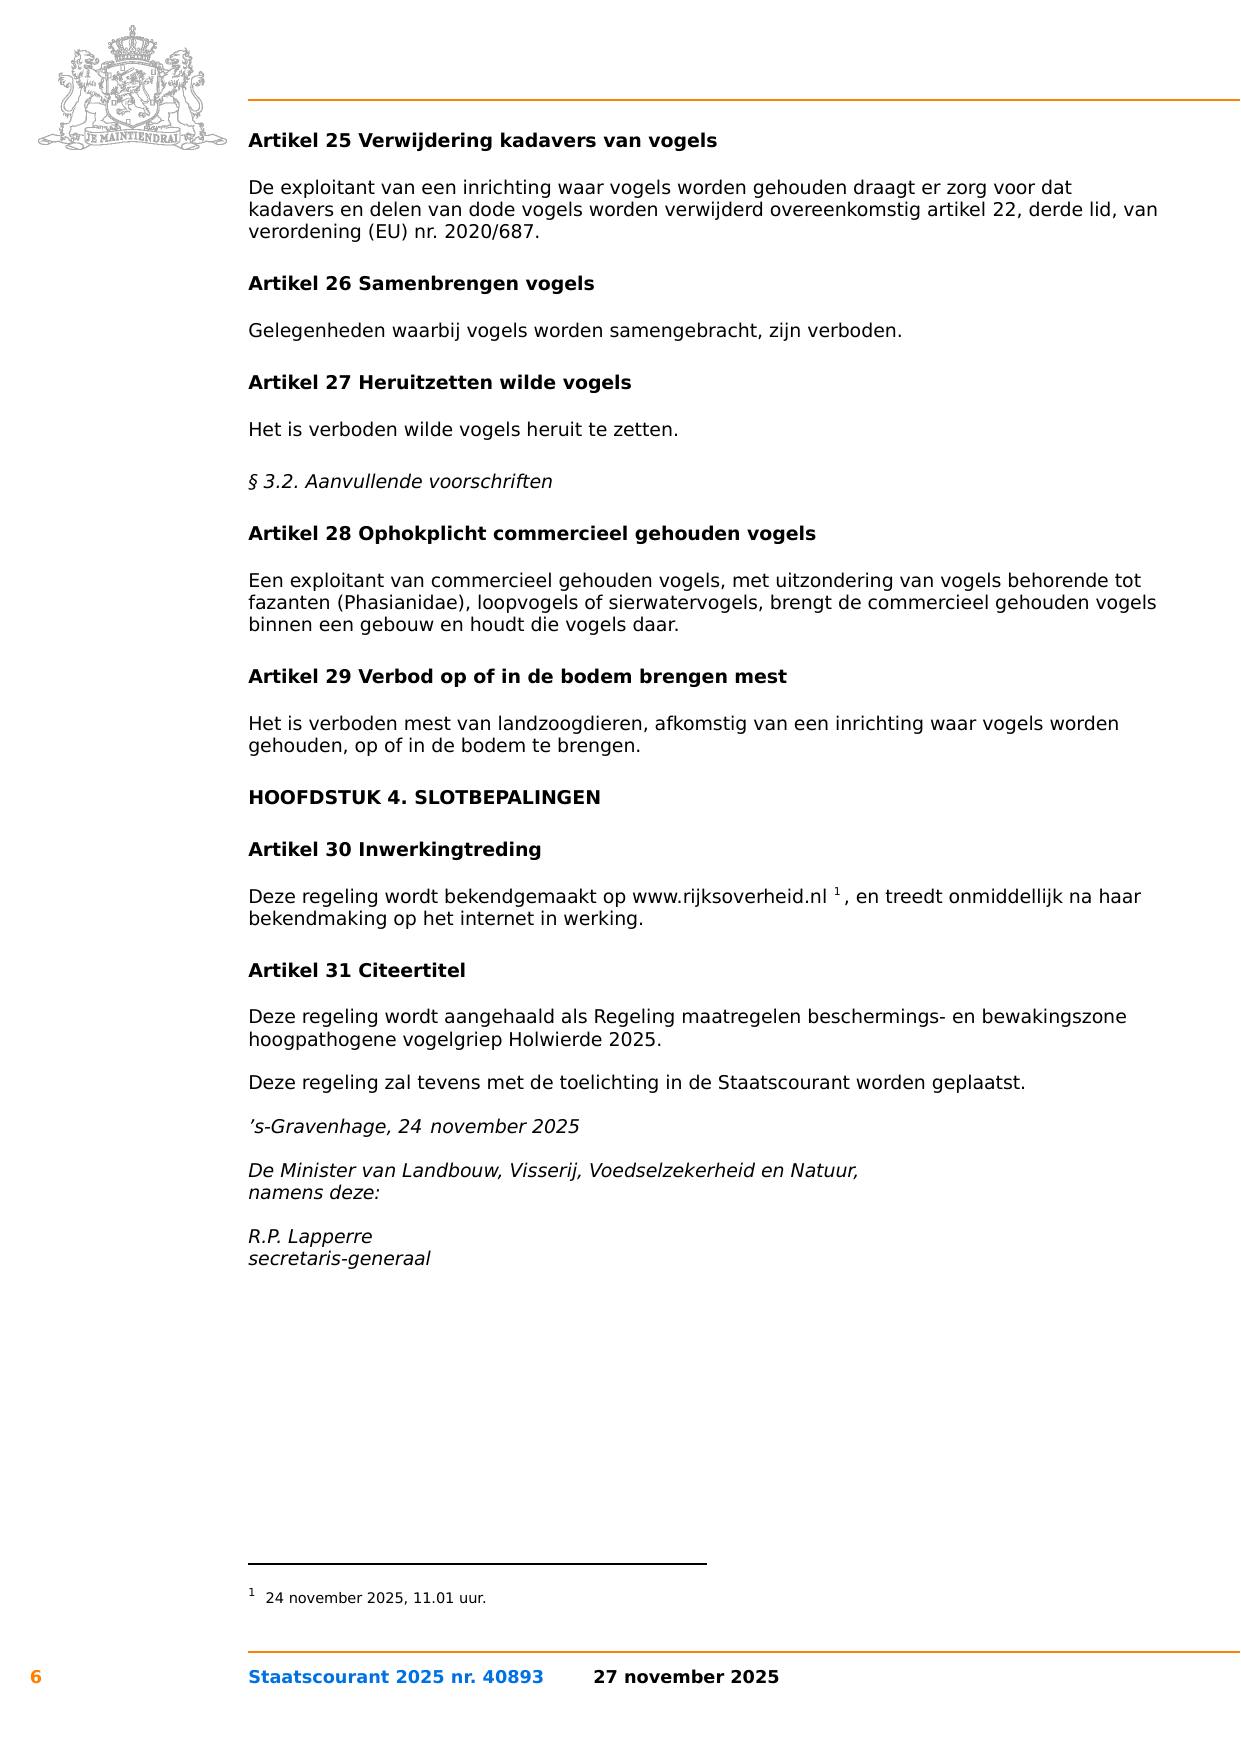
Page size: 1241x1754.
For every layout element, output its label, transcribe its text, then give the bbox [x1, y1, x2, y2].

text Deze regeling zal tevens met de toelichting in de Staatscourant worden geplaatst. [248, 1072, 1163, 1094]
subtitle Artikel 27 Heruitzetten wilde vogels [248, 372, 1163, 394]
subtitle Artikel 30 Inwerkingtreding [248, 838, 1163, 861]
text Een exploitant van commercieel gehouden vogels, met uitzondering van vogels behorende tot fazanten (Phasianidae), loopvogels of sierwatervogels, brengt de commercieel gehouden vogels binnen een gebouw en houdt die vogels daar. [248, 570, 1163, 636]
text ’s-Gravenhage, 24 november 2025 [248, 1116, 1163, 1138]
text De exploitant van een inrichting waar vogels worden gehouden draagt er zorg voor dat kadavers en delen van dode vogels worden verwijderd overeenkomstig artikel 22, derde lid, van verordening (EU) nr. 2020/687. [248, 177, 1163, 243]
subtitle Artikel 31 Citeertitel [248, 959, 1163, 981]
picture [38, 25, 227, 150]
text Gelegenheden waarbij vogels worden samengebracht, zijn verboden. [248, 320, 1163, 342]
subtitle Artikel 28 Ophokplicht commercieel gehouden vogels [248, 523, 1163, 545]
subtitle § 3.2. Aanvullende voorschriften [248, 471, 1163, 493]
text 24 november 2025, 11.01 uur. [248, 1586, 1163, 1608]
text Deze regeling wordt bekendgemaakt op www.rijksoverheid.nl , en treedt onmiddellijk na haar bekendmaking op het internet in werking. [248, 886, 1163, 929]
subtitle Artikel 29 Verbod op of in de bodem brengen mest [248, 666, 1163, 688]
subtitle HOOFDSTUK 4. SLOTBEPALINGEN [248, 787, 1163, 808]
text Het is verboden wilde vogels heruit te zetten. [248, 419, 1163, 441]
text De Minister van Landbouw, Visserij, Voedselzekerheid en Natuur, namens deze: R.P. Lapperre secretaris-generaal [248, 1160, 1163, 1270]
text Het is verboden mest van landzoogdieren, afkomstig van een inrichting waar vogels worden gehouden, op of in de bodem te brengen. [248, 713, 1163, 757]
subtitle Artikel 26 Samenbrengen vogels [248, 273, 1163, 295]
subtitle Artikel 25 Verwijdering kadavers van vogels [248, 130, 1163, 152]
text Deze regeling wordt aangehaald als Regeling maatregelen beschermings- en bewakingszone hoogpathogene vogelgriep Holwierde 2025. [248, 1006, 1163, 1050]
